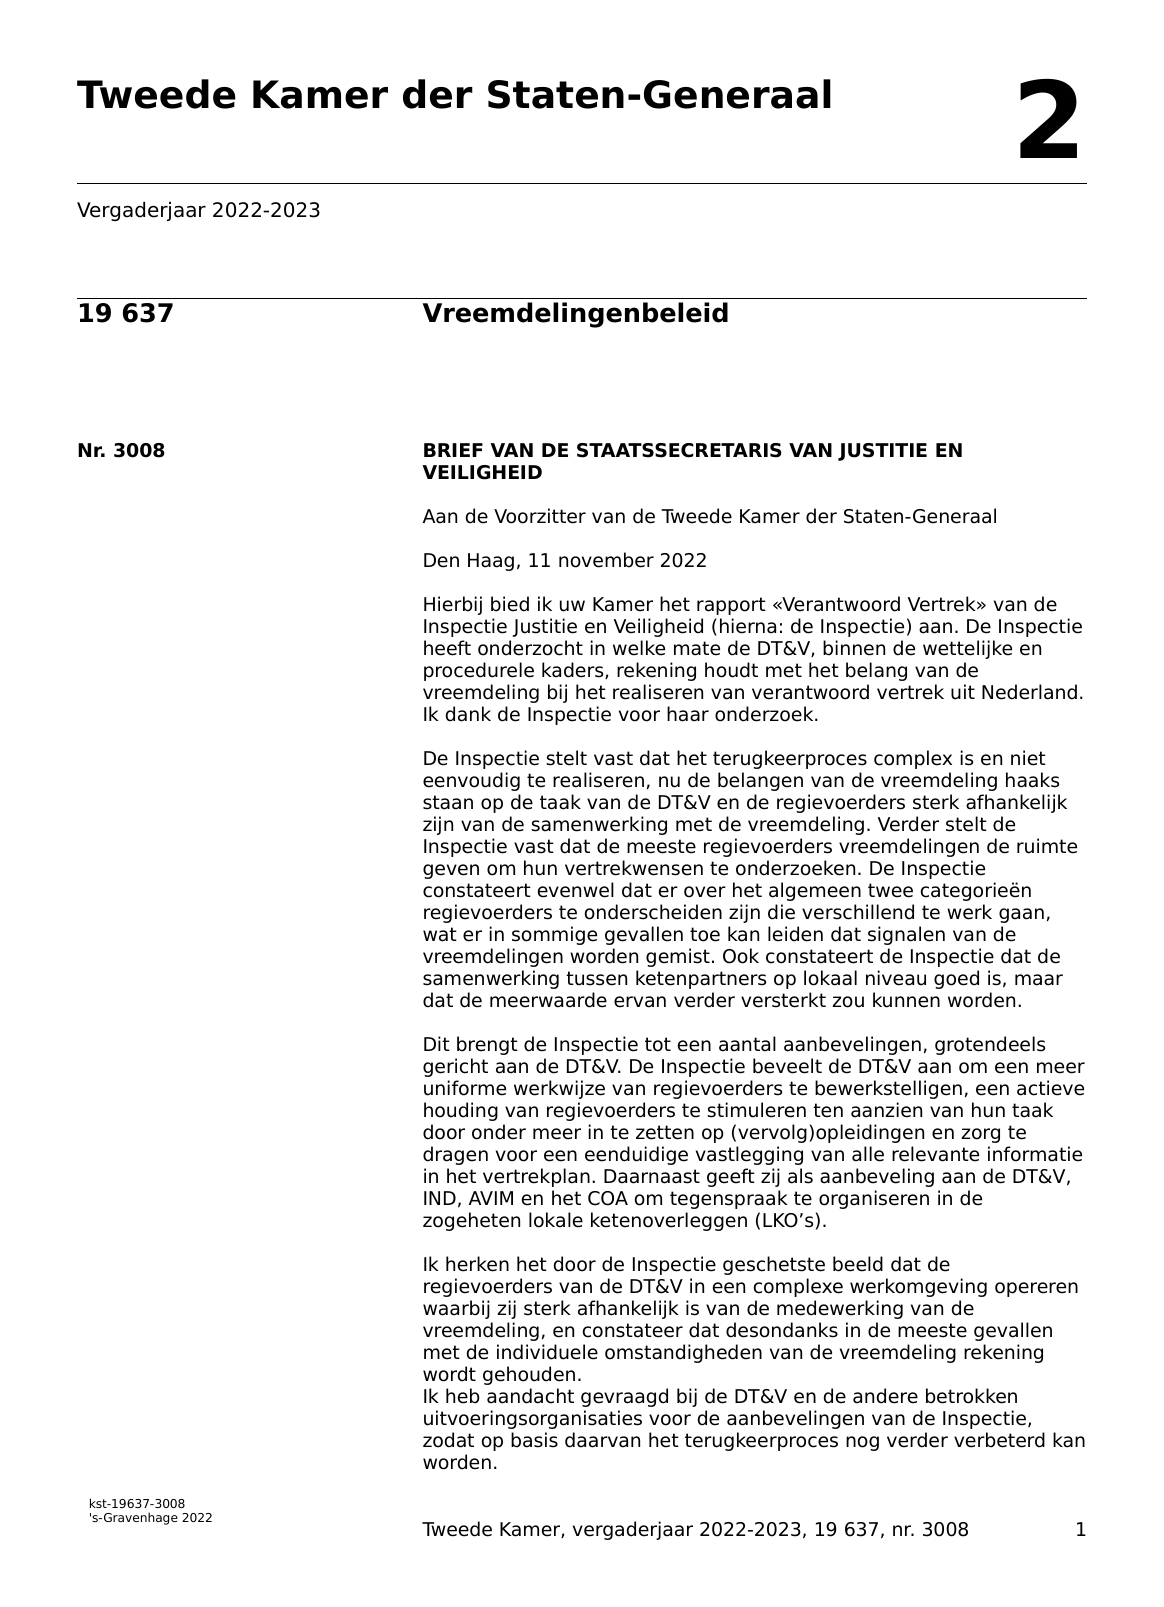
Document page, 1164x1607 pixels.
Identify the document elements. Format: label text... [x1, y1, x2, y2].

table_header Tweede Kamer der Staten-Generaal [77, 59, 886, 183]
table_header 2 [886, 59, 1087, 183]
text De Inspectie stelt vast dat het terugkeerproces complex is en niet eenvoudig te realiseren, nu de belangen van de vreemdeling haaks staan op de taak van de DT&V en de regievoerders sterk afhankelijk zijn van de samenwerking met de vreemdeling. Verder stelt de Inspectie vast dat de meeste regievoerders vreemdelingen de ruimte geven om hun vertrekwensen te onderzoeken. De Inspectie constateert evenwel dat er over het algemeen twee categorieën regievoerders te onderscheiden zijn die verschillend te werk gaan, wat er in sommige gevallen toe kan leiden dat signalen van de vreemdelingen worden gemist. Ook constateert de Inspectie dat de samenwerking tussen ketenpartners op lokaal niveau goed is, maar dat de meerwaarde ervan verder versterkt zou kunnen worden. [422, 748, 1087, 1012]
table_cell Vergaderjaar 2022-2023 [77, 184, 1087, 298]
text Dit brengt de Inspectie tot een aantal aanbevelingen, grotendeels gericht aan de DT&V. De Inspectie beveelt de DT&V aan om een meer uniforme werkwijze van regievoerders te bewerkstelligen, een actieve houding van regievoerders te stimuleren ten aanzien van hun taak door onder meer in te zetten op (vervolg)opleidingen en zorg te dragen voor een eenduidige vastlegging van alle relevante informatie in het vertrekplan. Daarnaast geeft zij als aanbeveling aan de DT&V, IND, AVIM en het COA om tegenspraak te organiseren in de zogeheten lokale ketenoverleggen (LKO’s). [422, 1034, 1087, 1232]
text Ik heb aandacht gevraagd bij de DT&V en de andere betrokken uitvoeringsorganisaties voor de aanbevelingen van de Inspectie, zodat op basis daarvan het terugkeerproces nog verder verbeterd kan worden. [422, 1386, 1087, 1474]
text Hierbij bied ik uw Kamer het rapport «Verantwoord Vertrek» van de Inspectie Justitie en Veiligheid (hierna: de Inspectie) aan. De Inspectie heeft onderzocht in welke mate de DT&V, binnen de wettelijke en procedurele kaders, rekening houdt met het belang van de vreemdeling bij het realiseren van verantwoord vertrek uit Nederland. Ik dank de Inspectie voor haar onderzoek. [422, 594, 1087, 726]
text Aan de Voorzitter van de Tweede Kamer der Staten-Generaal [422, 506, 1087, 528]
subtitle Nr. 3008 BRIEF VAN DE STAATSSECRETARIS VAN JUSTITIE EN VEILIGHEID [77, 440, 1087, 484]
text 's-Gravenhage 2022 [88, 1511, 323, 1525]
subtitle 19 637 Vreemdelingenbeleid [77, 299, 1087, 329]
text kst-19637-3008 [88, 1497, 323, 1511]
text Den Haag, 11 november 2022 [422, 550, 1087, 572]
text Ik herken het door de Inspectie geschetste beeld dat de regievoerders van de DT&V in een complexe werkomgeving opereren waarbij zij sterk afhankelijk is van de medewerking van de vreemdeling, en constateer dat desondanks in de meeste gevallen met de individuele omstandigheden van de vreemdeling rekening wordt gehouden. [422, 1254, 1087, 1386]
